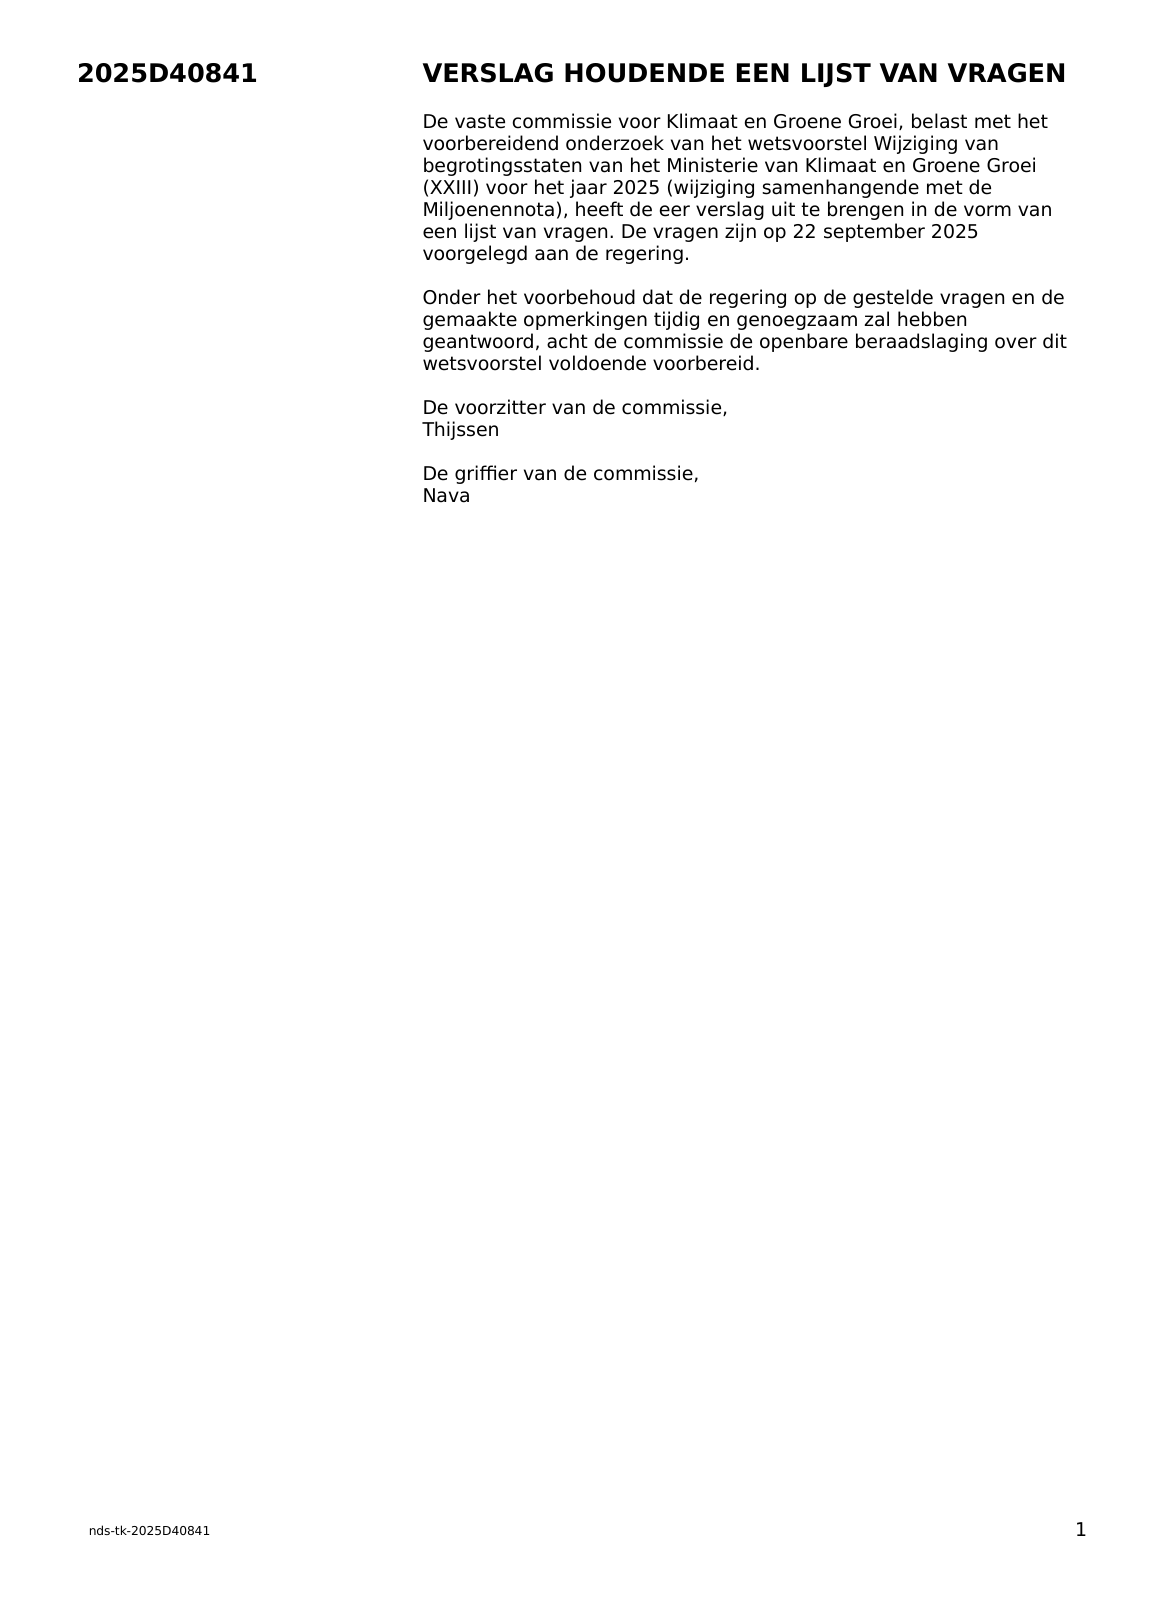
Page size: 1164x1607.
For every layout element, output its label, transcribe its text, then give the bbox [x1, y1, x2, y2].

text De voorzitter van de commissie, [422, 397, 1087, 419]
text 2025D40841 VERSLAG HOUDENDE EEN LIJST VAN VRAGEN [77, 59, 1087, 89]
text nds-tk-2025D40841 [88, 1524, 323, 1538]
text De griffier van de commissie, [422, 463, 1087, 485]
text Nava [422, 485, 1087, 507]
text Onder het voorbehoud dat de regering op de gestelde vragen en de gemaakte opmerkingen tijdig en genoegzaam zal hebben geantwoord, acht de commissie de openbare beraadslaging over dit wetsvoorstel voldoende voorbereid. [422, 287, 1087, 375]
text Thijssen [422, 419, 1087, 441]
text De vaste commissie voor Klimaat en Groene Groei, belast met het voorbereidend onderzoek van het wetsvoorstel Wijziging van begrotingsstaten van het Ministerie van Klimaat en Groene Groei (XXIII) voor het jaar 2025 (wijziging samenhangende met de Miljoenennota), heeft de eer verslag uit te brengen in de vorm van een lijst van vragen. De vragen zijn op 22 september 2025 voorgelegd aan de regering. [422, 111, 1087, 265]
